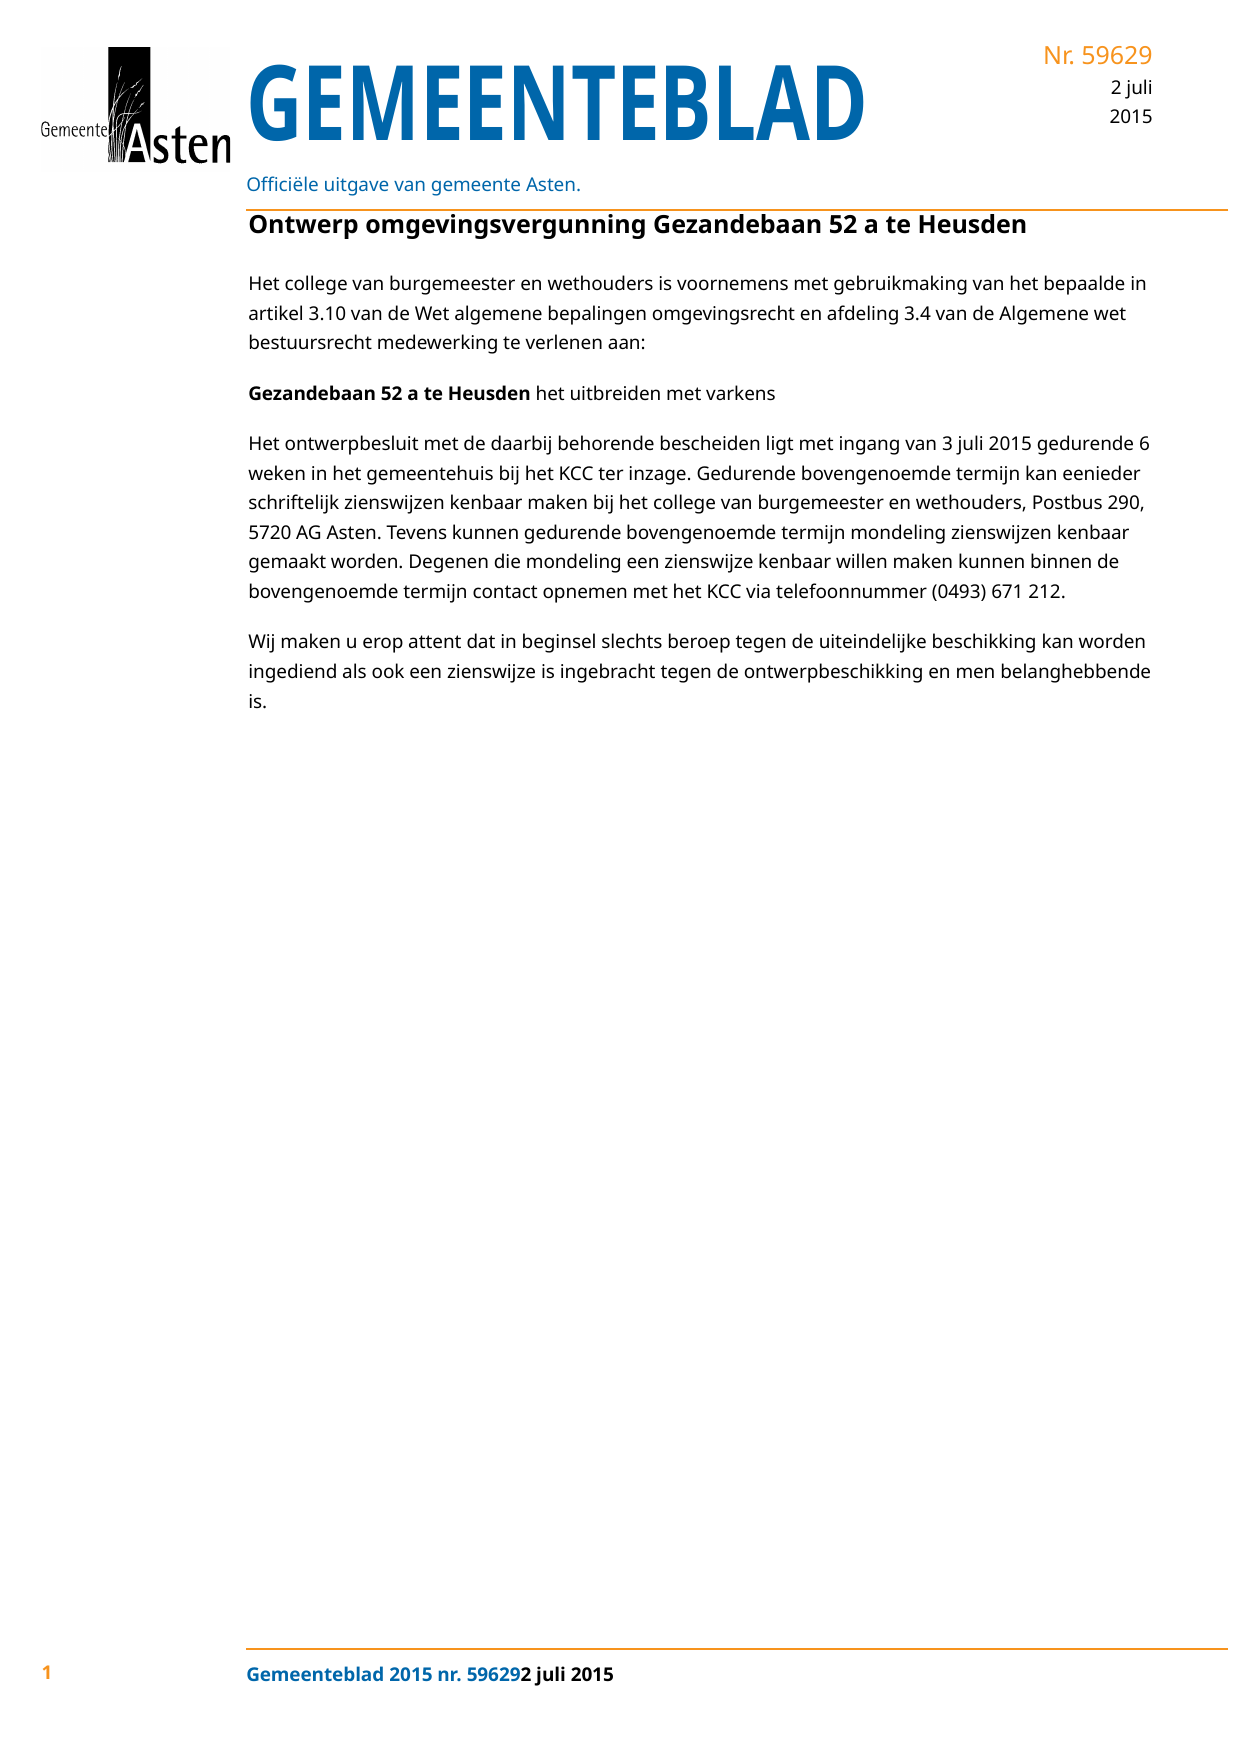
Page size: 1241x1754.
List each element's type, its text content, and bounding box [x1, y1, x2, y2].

text Wij maken u erop attent dat in beginsel slechts beroep tegen de uiteindelijke beschikking kan worden ingediend als ook een zienswijze is ingebracht tegen de ontwerpbeschikking en men belanghebbende is. [248, 629, 1152, 713]
text Het college van burgemeester en wethouders is voornemens met gebruikmaking van het bepaalde in artikel 3.10 van de Wet algemene bepalingen omgevingsrecht en afdeling 3.4 van de Algemene wet bestuursrecht medewerking te verlenen aan: [248, 270, 1152, 355]
text Ontwerp omgevingsvergunning Gezandebaan 52 a te Heusden [248, 211, 1152, 241]
text Het ontwerpbesluit met de daarbij behorende bescheiden ligt met ingang van 3 juli 2015 gedurende 6 weken in het gemeentehuis bij het KCC ter inzage. Gedurende bovengenoemde termijn kan eenieder schriftelijk zienswijzen kenbaar maken bij het college van burgemeester en wethouders, Postbus 290, 5720 AG Asten. Tevens kunnen gedurende bovengenoemde termijn mondeling zienswijzen kenbaar gemaakt worden. Degenen die mondeling een zienswijze kenbaar willen maken kunnen binnen de bovengenoemde termijn contact opnemen met het KCC via telefoonnummer (0493) 671 212. [248, 430, 1152, 604]
picture [41, 47, 231, 172]
text Gezandebaan 52 a te Heusden het uitbreiden met varkens [248, 380, 1152, 406]
